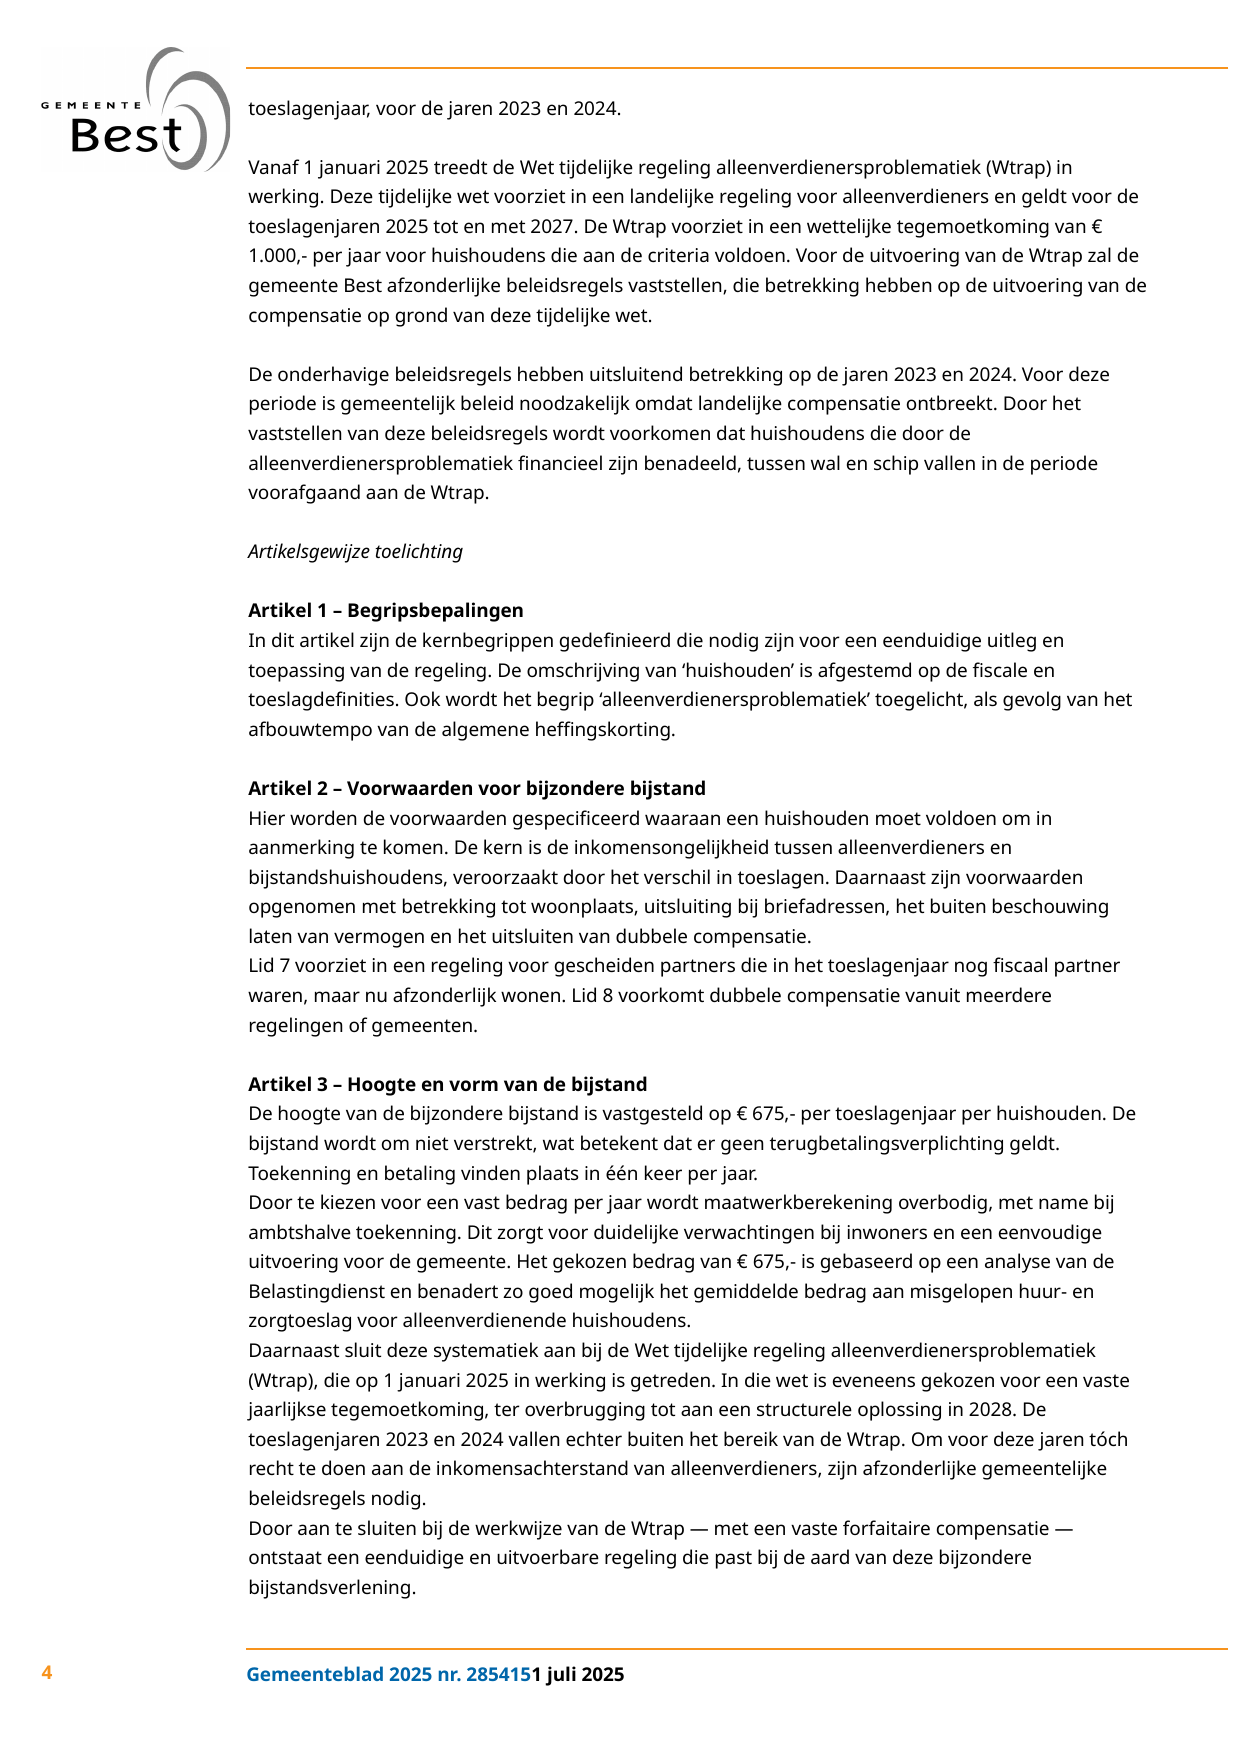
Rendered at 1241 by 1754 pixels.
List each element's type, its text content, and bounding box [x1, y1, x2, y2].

text Vanaf 1 januari 2025 treedt de Wet tijdelijke regeling alleenverdienersproblematiek (Wtrap) in werking. Deze tijdelijke wet voorziet in een landelijke regeling voor alleenverdieners en geldt voor de toeslagenjaren 2025 tot en met 2027. De Wtrap voorziet in een wettelijke tegemoetkoming van € 1.000,- per jaar voor huishoudens die aan de criteria voldoen. Voor de uitvoering van de Wtrap zal de gemeente Best afzonderlijke beleidsregels vaststellen, die betrekking hebben op de uitvoering van de compensatie op grond van deze tijdelijke wet. [248, 154, 1152, 328]
text Door te kiezen voor een vast bedrag per jaar wordt maatwerkberekening overbodig, met name bij ambtshalve toekenning. Dit zorgt voor duidelijke verwachtingen bij inwoners en een eenvoudige uitvoering voor de gemeente. Het gekozen bedrag van € 675,- is gebaseerd op een analyse van de Belastingdienst en benadert zo goed mogelijk het gemiddelde bedrag aan misgelopen huur- en zorgtoeslag voor alleenverdienende huishoudens. [248, 1189, 1152, 1333]
text In dit artikel zijn de kernbegrippen gedefinieerd die nodig zijn voor een eenduidige uitleg en toepassing van de regeling. De omschrijving van ‘huishouden’ is afgestemd op de fiscale en toeslagdefinities. Ook wordt het begrip ‘alleenverdienersproblematiek’ toegelicht, als gevolg van het afbouwtempo van de algemene heffingskorting. [248, 627, 1152, 742]
picture [41, 47, 231, 172]
text Artikelsgewijze toelichting [248, 538, 1152, 564]
text De hoogte van de bijzondere bijstand is vastgesteld op € 675,- per toeslagenjaar per huishouden. De bijstand wordt om niet verstrekt, wat betekent dat er geen terugbetalingsverplichting geldt. Toekenning en betaling vinden plaats in één keer per jaar. [248, 1101, 1152, 1186]
text toeslagenjaar, voor de jaren 2023 en 2024. [248, 95, 1152, 121]
text Artikel 1 – Begripsbepalingen [248, 598, 1152, 623]
text Door aan te sluiten bij de werkwijze van de Wtrap — met een vaste forfaitaire compensatie — ontstaat een eenduidige en uitvoerbare regeling die past bij de aard van deze bijzondere bijstandsverlening. [248, 1515, 1152, 1600]
text Artikel 2 – Voorwaarden voor bijzondere bijstand [248, 775, 1152, 801]
text Lid 7 voorziet in een regeling voor gescheiden partners die in het toeslagenjaar nog fiscaal partner waren, maar nu afzonderlijk wonen. Lid 8 voorkomt dubbele compensatie vanuit meerdere regelingen of gemeenten. [248, 953, 1152, 1038]
text Daarnaast sluit deze systematiek aan bij de Wet tijdelijke regeling alleenverdienersproblematiek (Wtrap), die op 1 januari 2025 in werking is getreden. In die wet is eveneens gekozen voor een vaste jaarlijkse tegemoetkoming, ter overbrugging tot aan een structurele oplossing in 2028. De toeslagenjaren 2023 en 2024 vallen echter buiten het bereik van de Wtrap. Om voor deze jaren tóch recht te doen aan de inkomensachterstand van alleenverdieners, zijn afzonderlijke gemeentelijke beleidsregels nodig. [248, 1337, 1152, 1511]
text Artikel 3 – Hoogte en vorm van de bijstand [248, 1071, 1152, 1097]
text De onderhavige beleidsregels hebben uitsluitend betrekking op de jaren 2023 en 2024. Voor deze periode is gemeentelijk beleid noodzakelijk omdat landelijke compensatie ontbreekt. Door het vaststellen van deze beleidsregels wordt voorkomen dat huishoudens die door de alleenverdienersproblematiek financieel zijn benadeeld, tussen wal en schip vallen in de periode voorafgaand aan de Wtrap. [248, 361, 1152, 505]
text Hier worden de voorwaarden gespecificeerd waaraan een huishouden moet voldoen om in aanmerking te komen. De kern is de inkomensongelijkheid tussen alleenverdieners en bijstandshuishoudens, veroorzaakt door het verschil in toeslagen. Daarnaast zijn voorwaarden opgenomen met betrekking tot woonplaats, uitsluiting bij briefadressen, het buiten beschouwing laten van vermogen en het uitsluiten van dubbele compensatie. [248, 805, 1152, 949]
